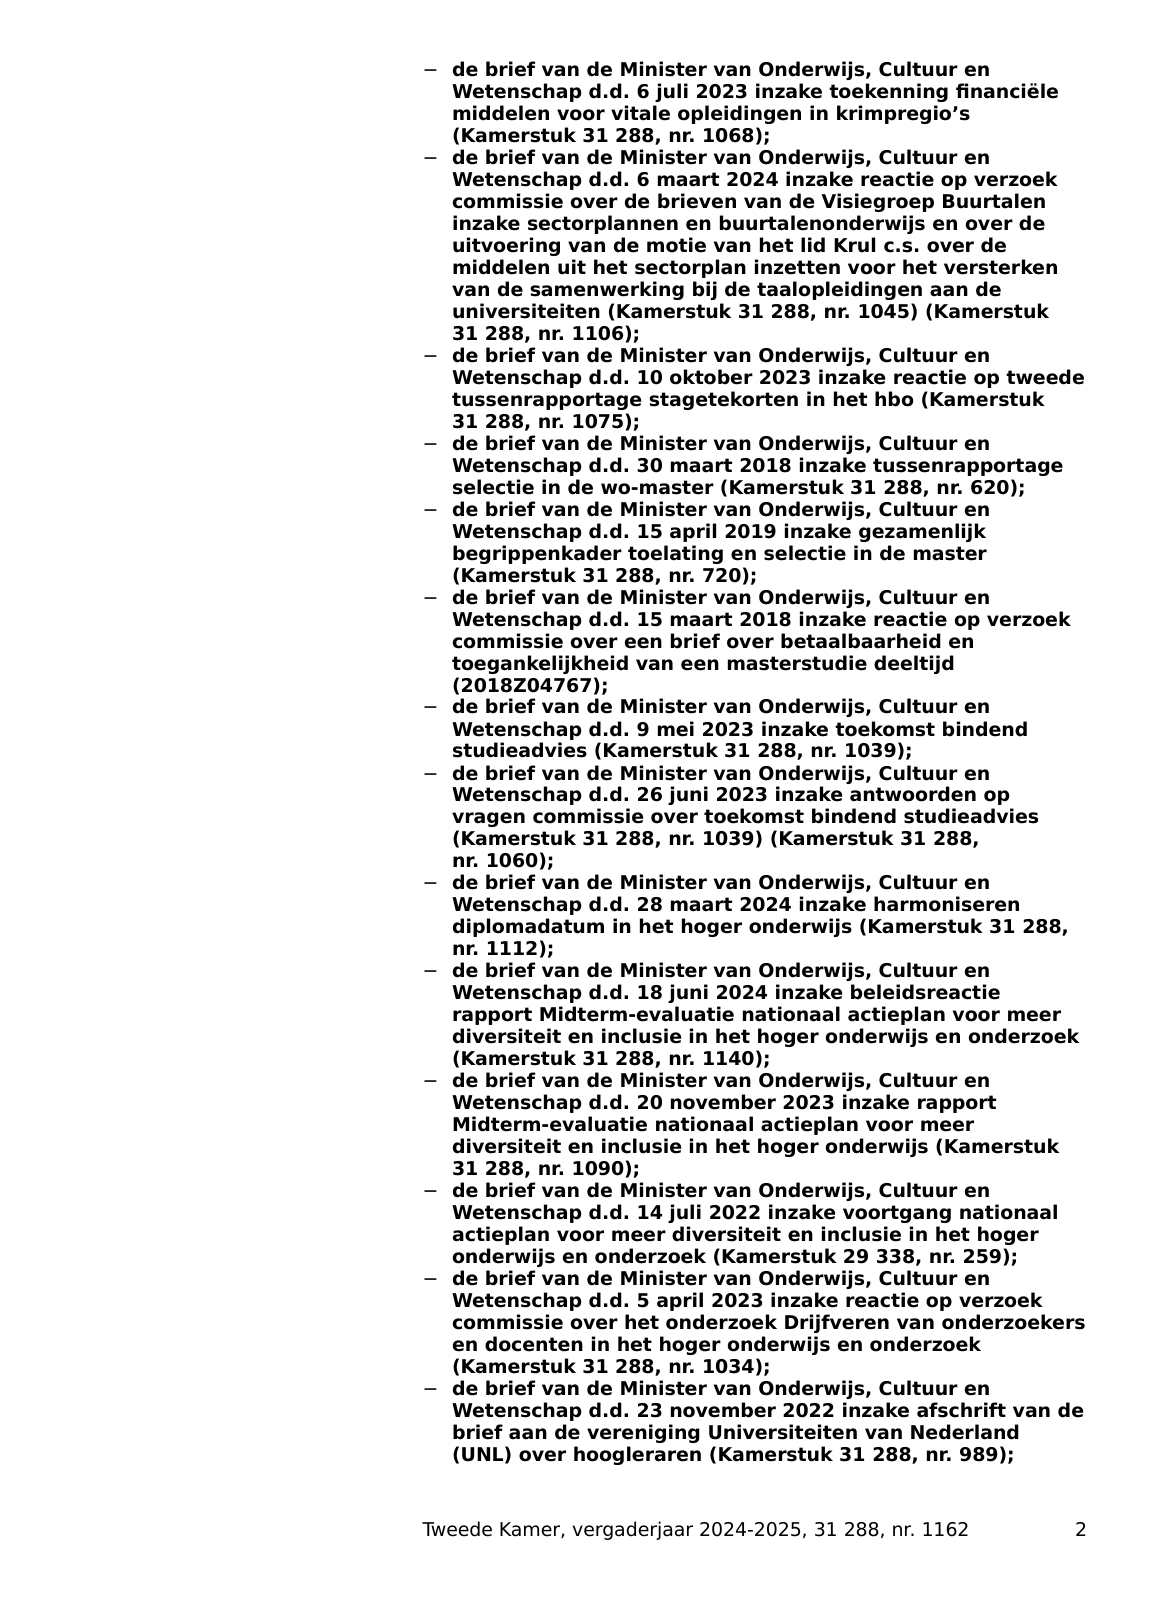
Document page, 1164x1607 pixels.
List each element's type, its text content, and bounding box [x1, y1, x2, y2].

text − de brief van de Minister van Onderwijs, Cultuur en Wetenschap d.d. 9 mei 2023 inzake toekomst bindend studieadvies (Kamerstuk 31 288, nr. 1039); [422, 696, 1087, 762]
text − de brief van de Minister van Onderwijs, Cultuur en Wetenschap d.d. 15 maart 2018 inzake reactie op verzoek commissie over een brief over betaalbaarheid en toegankelijkheid van een masterstudie deeltijd (2018Z04767); [422, 587, 1087, 696]
text − de brief van de Minister van Onderwijs, Cultuur en Wetenschap d.d. 5 april 2023 inzake reactie op verzoek commissie over het onderzoek Drijfveren van onderzoekers en docenten in het hoger onderwijs en onderzoek (Kamerstuk 31 288, nr. 1034); [422, 1268, 1087, 1378]
text − de brief van de Minister van Onderwijs, Cultuur en Wetenschap d.d. 6 juli 2023 inzake toekenning financiële middelen voor vitale opleidingen in krimpregio’s (Kamerstuk 31 288, nr. 1068); [422, 59, 1087, 147]
text − de brief van de Minister van Onderwijs, Cultuur en Wetenschap d.d. 6 maart 2024 inzake reactie op verzoek commissie over de brieven van de Visiegroep Buurtalen inzake sectorplannen en buurtalenonderwijs en over de uitvoering van de motie van het lid Krul c.s. over de middelen uit het sectorplan inzetten voor het versterken van de samenwerking bij de taalopleidingen aan de universiteiten (Kamerstuk 31 288, nr. 1045) (Kamerstuk 31 288, nr. 1106); [422, 147, 1087, 345]
text − de brief van de Minister van Onderwijs, Cultuur en Wetenschap d.d. 20 november 2023 inzake rapport Midterm-evaluatie nationaal actieplan voor meer diversiteit en inclusie in het hoger onderwijs (Kamerstuk 31 288, nr. 1090); [422, 1070, 1087, 1180]
text − de brief van de Minister van Onderwijs, Cultuur en Wetenschap d.d. 15 april 2019 inzake gezamenlijk begrippenkader toelating en selectie in de master (Kamerstuk 31 288, nr. 720); [422, 499, 1087, 587]
text − de brief van de Minister van Onderwijs, Cultuur en Wetenschap d.d. 28 maart 2024 inzake harmoniseren diplomadatum in het hoger onderwijs (Kamerstuk 31 288, nr. 1112); [422, 872, 1087, 960]
text − de brief van de Minister van Onderwijs, Cultuur en Wetenschap d.d. 23 november 2022 inzake afschrift van de brief aan de vereniging Universiteiten van Nederland (UNL) over hoogleraren (Kamerstuk 31 288, nr. 989); [422, 1378, 1087, 1466]
text − de brief van de Minister van Onderwijs, Cultuur en Wetenschap d.d. 18 juni 2024 inzake beleidsreactie rapport Midterm-evaluatie nationaal actieplan voor meer diversiteit en inclusie in het hoger onderwijs en onderzoek (Kamerstuk 31 288, nr. 1140); [422, 960, 1087, 1070]
text − de brief van de Minister van Onderwijs, Cultuur en Wetenschap d.d. 30 maart 2018 inzake tussenrapportage selectie in de wo-master (Kamerstuk 31 288, nr. 620); [422, 433, 1087, 499]
text − de brief van de Minister van Onderwijs, Cultuur en Wetenschap d.d. 26 juni 2023 inzake antwoorden op vragen commissie over toekomst bindend studieadvies (Kamerstuk 31 288, nr. 1039) (Kamerstuk 31 288, nr. 1060); [422, 762, 1087, 872]
text − de brief van de Minister van Onderwijs, Cultuur en Wetenschap d.d. 10 oktober 2023 inzake reactie op tweede tussenrapportage stagetekorten in het hbo (Kamerstuk 31 288, nr. 1075); [422, 345, 1087, 433]
text − de brief van de Minister van Onderwijs, Cultuur en Wetenschap d.d. 14 juli 2022 inzake voortgang nationaal actieplan voor meer diversiteit en inclusie in het hoger onderwijs en onderzoek (Kamerstuk 29 338, nr. 259); [422, 1180, 1087, 1268]
